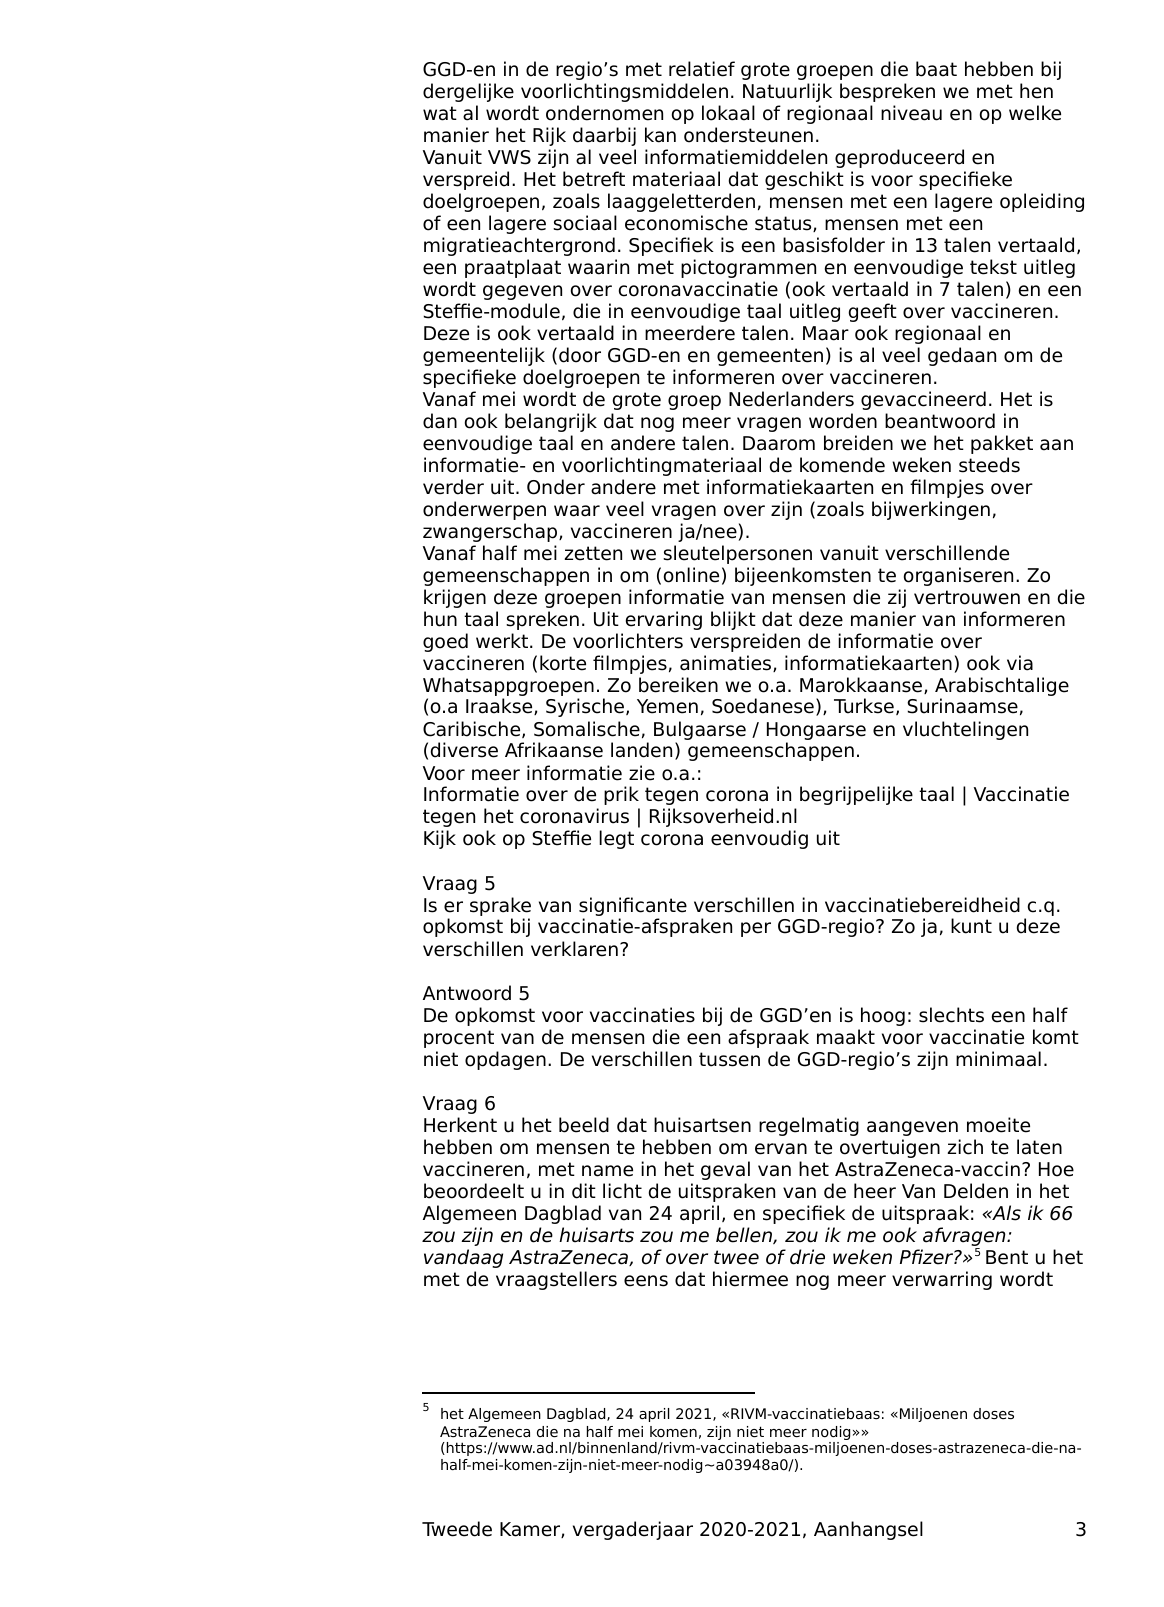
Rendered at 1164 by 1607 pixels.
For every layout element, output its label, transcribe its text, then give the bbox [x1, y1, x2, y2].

text Vanaf mei wordt de grote groep Nederlanders gevaccineerd. Het is dan ook belangrijk dat nog meer vragen worden beantwoord in eenvoudige taal en andere talen. Daarom breiden we het pakket aan informatie- en voorlichtingmateriaal de komende weken steeds verder uit. Onder andere met informatiekaarten en filmpjes over onderwerpen waar veel vragen over zijn (zoals bijwerkingen, zwangerschap, vaccineren ja/nee). [422, 389, 1087, 543]
text Voor meer informatie zie o.a.: [422, 762, 1087, 784]
text De opkomst voor vaccinaties bij de GGD’en is hoog: slechts een half procent van de mensen die een afspraak maakt voor vaccinatie komt niet opdagen. De verschillen tussen de GGD-regio’s zijn minimaal. [422, 1004, 1087, 1071]
text GGD-en in de regio’s met relatief grote groepen die baat hebben bij dergelijke voorlichtingsmiddelen. Natuurlijk bespreken we met hen wat al wordt ondernomen op lokaal of regionaal niveau en op welke manier het Rijk daarbij kan ondersteunen. [422, 59, 1087, 147]
text Informatie over de prik tegen corona in begrijpelijke taal | Vaccinatie tegen het coronavirus | Rijksoverheid.nl [422, 784, 1087, 828]
text Vraag 5 [422, 872, 1087, 894]
text Vanaf half mei zetten we sleutelpersonen vanuit verschillende gemeenschappen in om (online) bijeenkomsten te organiseren. Zo krijgen deze groepen informatie van mensen die zij vertrouwen en die hun taal spreken. Uit ervaring blijkt dat deze manier van informeren goed werkt. De voorlichters verspreiden de informatie over vaccineren (korte filmpjes, animaties, informatiekaarten) ook via Whatsappgroepen. Zo bereiken we o.a. Marokkaanse, Arabischtalige (o.a Iraakse, Syrische, Yemen, Soedanese), Turkse, Surinaamse, Caribische, Somalische, Bulgaarse / Hongaarse en vluchtelingen (diverse Afrikaanse landen) gemeenschappen. [422, 543, 1087, 762]
text Vraag 6 [422, 1093, 1087, 1115]
text Is er sprake van significante verschillen in vaccinatiebereidheid c.q. opkomst bij vaccinatie-afspraken per GGD-regio? Zo ja, kunt u deze verschillen verklaren? [422, 894, 1087, 960]
text het Algemeen Dagblad, 24 april 2021, «RIVM-vaccinatiebaas: «Miljoenen doses AstraZeneca die na half mei komen, zijn niet meer nodig»» (https://www.ad.nl/binnenland/rivm-vaccinatiebaas-miljoenen-doses-astrazeneca-die-na-half-mei-komen-zijn-niet-meer-nodig~a03948a0/). [422, 1402, 1087, 1474]
text Herkent u het beeld dat huisartsen regelmatig aangeven moeite hebben om mensen te hebben om ervan te overtuigen zich te laten vaccineren, met name in het geval van het AstraZeneca-vaccin? Hoe beoordeelt u in dit licht de uitspraken van de heer Van Delden in het Algemeen Dagblad van 24 april, en specifiek de uitspraak: «Als ik 66 zou zijn en de huisarts zou me bellen, zou ik me ook afvragen: vandaag AstraZeneca, of over twee of drie weken Pfizer?»Bent u het met de vraagstellers eens dat hiermee nog meer verwarring wordt [422, 1115, 1087, 1291]
text Antwoord 5 [422, 983, 1087, 1004]
text Kijk ook op Steffie legt corona eenvoudig uit [422, 828, 1087, 850]
text Vanuit VWS zijn al veel informatiemiddelen geproduceerd en verspreid. Het betreft materiaal dat geschikt is voor specifieke doelgroepen, zoals laaggeletterden, mensen met een lagere opleiding of een lagere sociaal economische status, mensen met een migratieachtergrond. Specifiek is een basisfolder in 13 talen vertaald, een praatplaat waarin met pictogrammen en eenvoudige tekst uitleg wordt gegeven over coronavaccinatie (ook vertaald in 7 talen) en een Steffie-module, die in eenvoudige taal uitleg geeft over vaccineren. Deze is ook vertaald in meerdere talen. Maar ook regionaal en gemeentelijk (door GGD-en en gemeenten) is al veel gedaan om de specifieke doelgroepen te informeren over vaccineren. [422, 147, 1087, 389]
